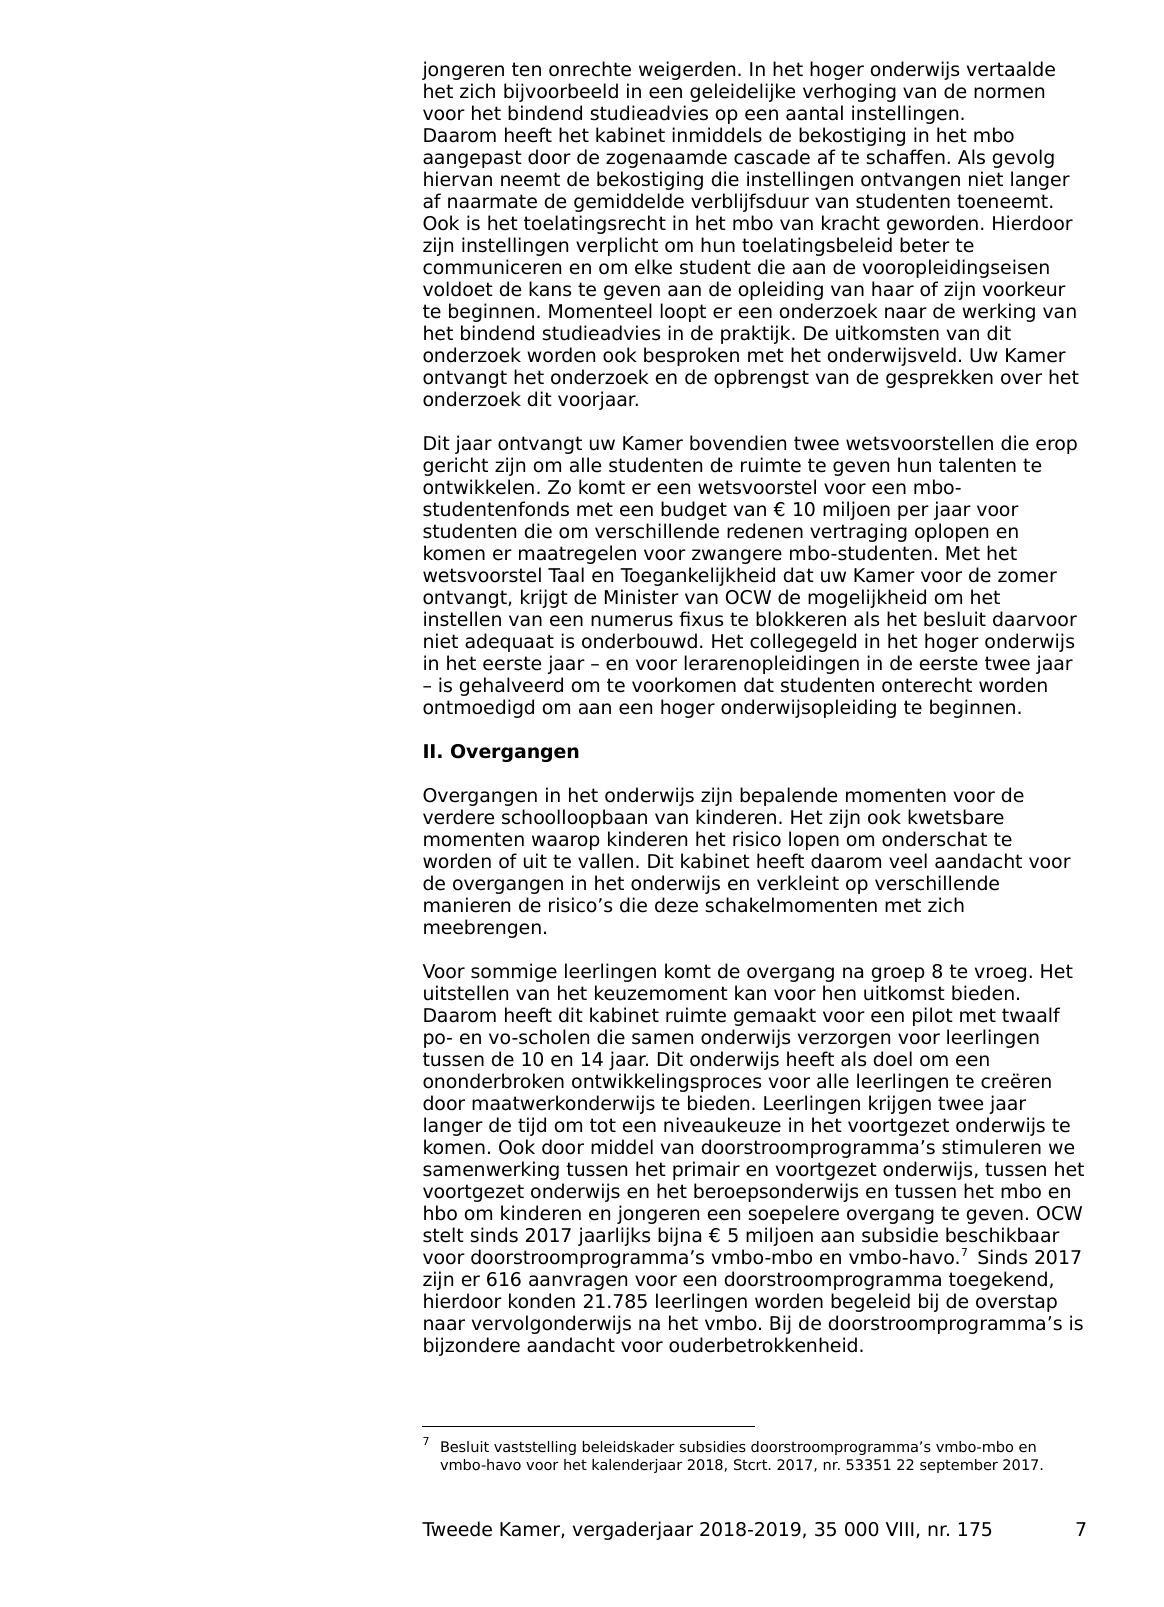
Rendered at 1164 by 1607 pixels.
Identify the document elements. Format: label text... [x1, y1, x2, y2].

text Overgangen in het onderwijs zijn bepalende momenten voor de verdere schoolloopbaan van kinderen. Het zijn ook kwetsbare momenten waarop kinderen het risico lopen om onderschat te worden of uit te vallen. Dit kabinet heeft daarom veel aandacht voor de overgangen in het onderwijs en verkleint op verschillende manieren de risico’s die deze schakelmomenten met zich meebrengen. [422, 785, 1087, 939]
text Besluit vaststelling beleidskader subsidies doorstroomprogramma’s vmbo-mbo en vmbo-havo voor het kalenderjaar 2018, Stcrt. 2017, nr. 53351 22 september 2017. [422, 1435, 1087, 1474]
text Voor sommige leerlingen komt de overgang na groep 8 te vroeg. Het uitstellen van het keuzemoment kan voor hen uitkomst bieden. Daarom heeft dit kabinet ruimte gemaakt voor een pilot met twaalf po- en vo-scholen die samen onderwijs verzorgen voor leerlingen tussen de 10 en 14 jaar. Dit onderwijs heeft als doel om een ononderbroken ontwikkelingsproces voor alle leerlingen te creëren door maatwerkonderwijs te bieden. Leerlingen krijgen twee jaar langer de tijd om tot een niveaukeuze in het voortgezet onderwijs te komen. Ook door middel van doorstroomprogramma’s stimuleren we samenwerking tussen het primair en voortgezet onderwijs, tussen het voortgezet onderwijs en het beroepsonderwijs en tussen het mbo en hbo om kinderen en jongeren een soepelere overgang te geven. OCW stelt sinds 2017 jaarlijks bijna € 5 miljoen aan subsidie beschikbaar voor doorstroomprogramma’s vmbo-mbo en vmbo-havo. Sinds 2017 zijn er 616 aanvragen voor een doorstroomprogramma toegekend, hierdoor konden 21.785 leerlingen worden begeleid bij de overstap naar vervolgonderwijs na het vmbo. Bij de doorstroomprogramma’s is bijzondere aandacht voor ouderbetrokkenheid. [422, 961, 1087, 1357]
text Daarom heeft het kabinet inmiddels de bekostiging in het mbo aangepast door de zogenaamde cascade af te schaffen. Als gevolg hiervan neemt de bekostiging die instellingen ontvangen niet langer af naarmate de gemiddelde verblijfsduur van studenten toeneemt. Ook is het toelatingsrecht in het mbo van kracht geworden. Hierdoor zijn instellingen verplicht om hun toelatingsbeleid beter te communiceren en om elke student die aan de vooropleidingseisen voldoet de kans te geven aan de opleiding van haar of zijn voorkeur te beginnen. Momenteel loopt er een onderzoek naar de werking van het bindend studieadvies in de praktijk. De uitkomsten van dit onderzoek worden ook besproken met het onderwijsveld. Uw Kamer ontvangt het onderzoek en de opbrengst van de gesprekken over het onderzoek dit voorjaar. [422, 125, 1087, 411]
text jongeren ten onrechte weigerden. In het hoger onderwijs vertaalde het zich bijvoorbeeld in een geleidelijke verhoging van de normen voor het bindend studieadvies op een aantal instellingen. [422, 59, 1087, 125]
text Dit jaar ontvangt uw Kamer bovendien twee wetsvoorstellen die erop gericht zijn om alle studenten de ruimte te geven hun talenten te ontwikkelen. Zo komt er een wetsvoorstel voor een mbo-studentenfonds met een budget van € 10 miljoen per jaar voor studenten die om verschillende redenen vertraging oplopen en komen er maatregelen voor zwangere mbo-studenten. Met het wetsvoorstel Taal en Toegankelijkheid dat uw Kamer voor de zomer ontvangt, krijgt de Minister van OCW de mogelijkheid om het instellen van een numerus fixus te blokkeren als het besluit daarvoor niet adequaat is onderbouwd. Het collegegeld in het hoger onderwijs in het eerste jaar – en voor lerarenopleidingen in de eerste twee jaar – is gehalveerd om te voorkomen dat studenten onterecht worden ontmoedigd om aan een hoger onderwijsopleiding te beginnen. [422, 433, 1087, 719]
subtitle II. Overgangen [422, 741, 1087, 763]
